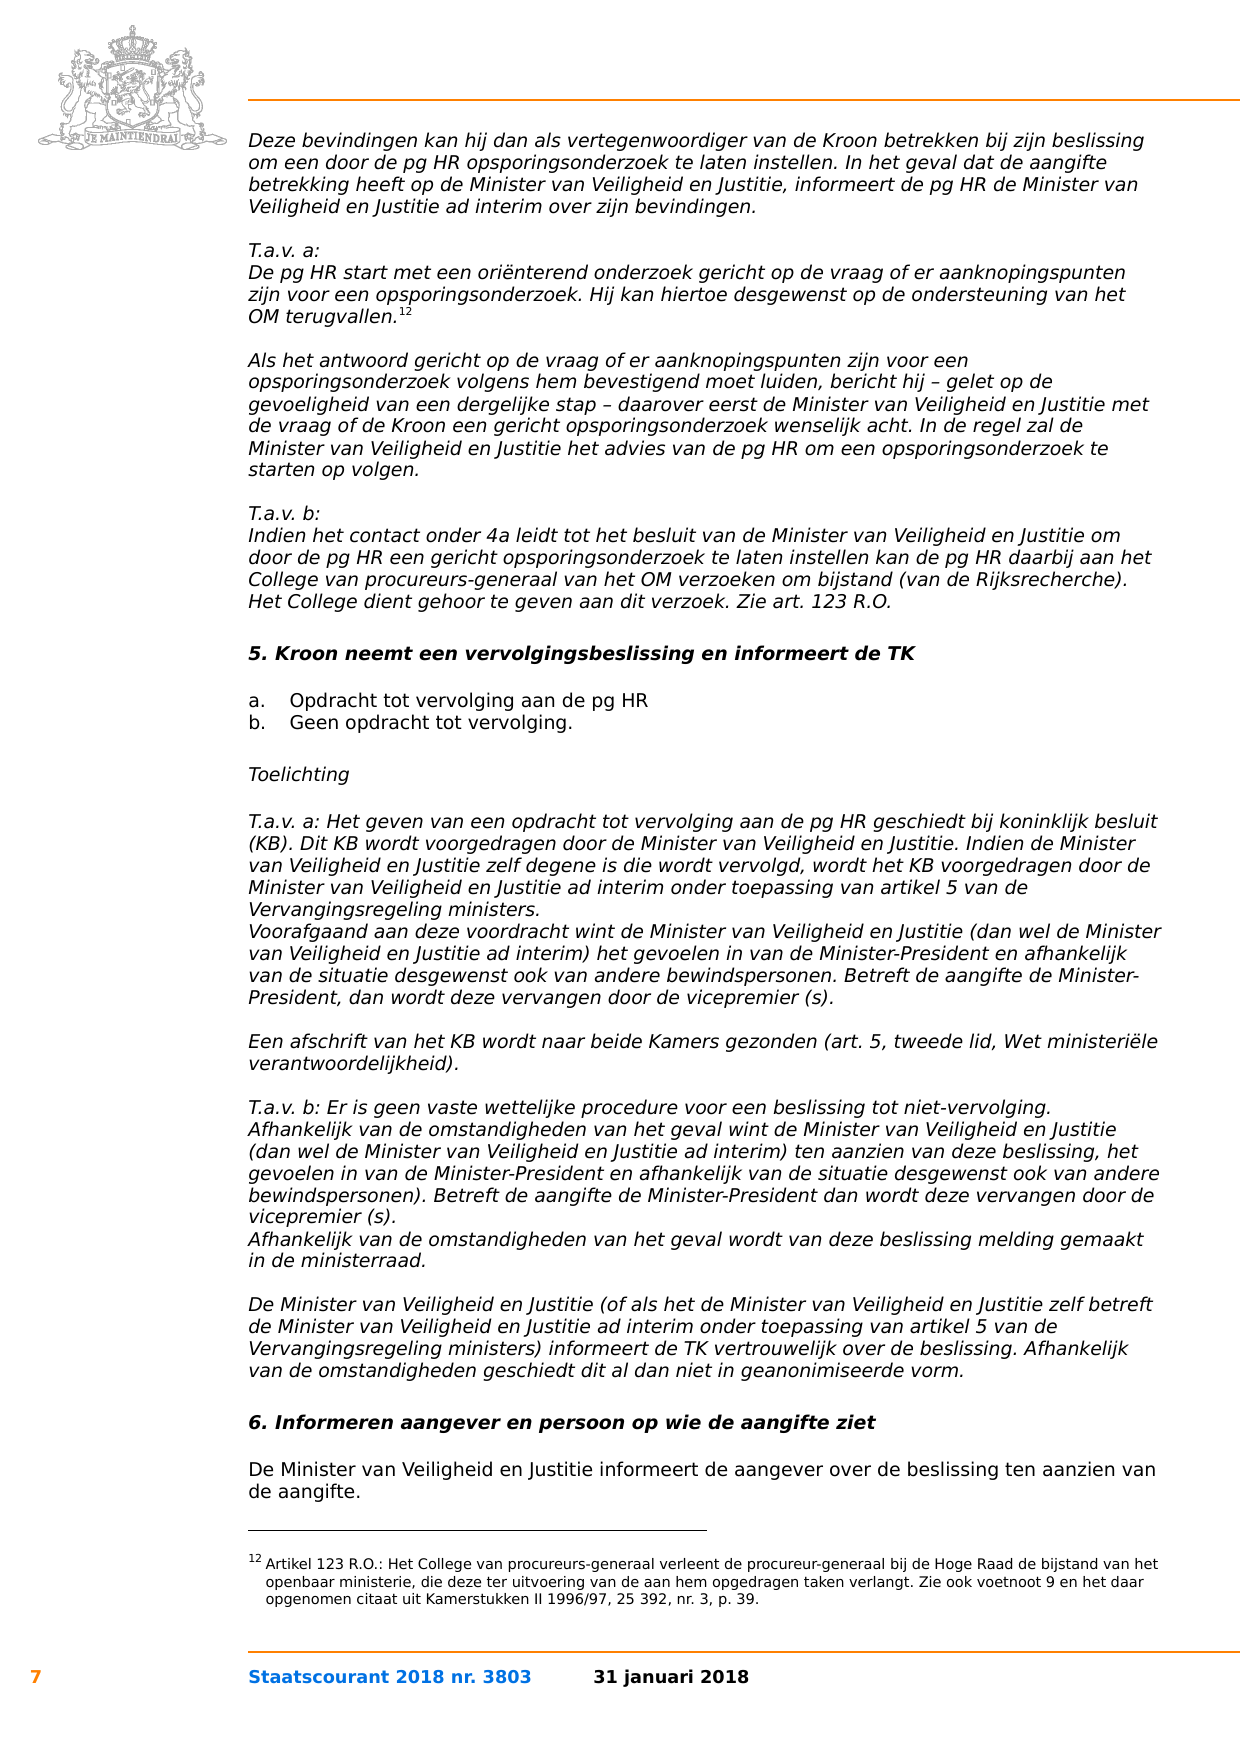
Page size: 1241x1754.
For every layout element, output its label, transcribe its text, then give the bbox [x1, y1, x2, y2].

text Artikel 123 R.O.: Het College van procureurs-generaal verleent de procureur-generaal bij de Hoge Raad de bijstand van het openbaar ministerie, die deze ter uitvoering van de aan hem opgedragen taken verlangt. Zie ook voetnoot 9 en het daar opgenomen citaat uit Kamerstukken II 1996/97, 25 392, nr. 3, p. 39. [248, 1552, 1163, 1608]
picture [38, 25, 227, 150]
text T.a.v. a: [248, 240, 1163, 262]
text T.a.v. b: Er is geen vaste wettelijke procedure voor een beslissing tot niet-vervolging. Afhankelijk van de omstandigheden van het geval wint de Minister van Veiligheid en Justitie (dan wel de Minister van Veiligheid en Justitie ad interim) ten aanzien van deze beslissing, het gevoelen in van de Minister-President en afhankelijk van de situatie desgewenst ook van andere bewindspersonen). Betreft de aangifte de Minister-President dan wordt deze vervangen door de vicepremier (s). [248, 1097, 1163, 1228]
text Deze bevindingen kan hij dan als vertegenwoordiger van de Kroon betrekken bij zijn beslissing om een door de pg HR opsporingsonderzoek te laten instellen. In het geval dat de aangifte betrekking heeft op de Minister van Veiligheid en Justitie, informeert de pg HR de Minister van Veiligheid en Justitie ad interim over zijn bevindingen. [248, 130, 1163, 218]
subtitle 5. Kroon neemt een vervolgingsbeslissing en informeert de TK [248, 643, 1163, 665]
text Afhankelijk van de omstandigheden van het geval wordt van deze beslissing melding gemaakt in de ministerraad. [248, 1228, 1163, 1272]
text De Minister van Veiligheid en Justitie (of als het de Minister van Veiligheid en Justitie zelf betreft de Minister van Veiligheid en Justitie ad interim onder toepassing van artikel 5 van de Vervangingsregeling ministers) informeert de TK vertrouwelijk over de beslissing. Afhankelijk van de omstandigheden geschiedt dit al dan niet in geanonimiseerde vorm. [248, 1294, 1163, 1382]
text T.a.v. b: [248, 503, 1163, 525]
text a. Opdracht tot vervolging aan de pg HR [248, 690, 1163, 712]
text De pg HR start met een oriënterend onderzoek gericht op de vraag of er aanknopingspunten zijn voor een opsporingsonderzoek. Hij kan hiertoe desgewenst op de ondersteuning van het OM terugvallen. [248, 262, 1163, 328]
text De Minister van Veiligheid en Justitie informeert de aangever over de beslissing ten aanzien van de aangifte. [248, 1459, 1163, 1503]
text Als het antwoord gericht op de vraag of er aanknopingspunten zijn voor een opsporingsonderzoek volgens hem bevestigend moet luiden, bericht hij – gelet op de gevoeligheid van een dergelijke stap – daarover eerst de Minister van Veiligheid en Justitie met de vraag of de Kroon een gericht opsporingsonderzoek wenselijk acht. In de regel zal de Minister van Veiligheid en Justitie het advies van de pg HR om een opsporingsonderzoek te starten op volgen. [248, 349, 1163, 481]
text Voorafgaand aan deze voordracht wint de Minister van Veiligheid en Justitie (dan wel de Minister van Veiligheid en Justitie ad interim) het gevoelen in van de Minister-President en afhankelijk van de situatie desgewenst ook van andere bewindspersonen. Betreft de aangifte de Minister-President, dan wordt deze vervangen door de vicepremier (s). [248, 921, 1163, 1009]
subtitle Toelichting [248, 764, 1163, 786]
text Een afschrift van het KB wordt naar beide Kamers gezonden (art. 5, tweede lid, Wet ministeriële verantwoordelijkheid). [248, 1031, 1163, 1075]
text T.a.v. a: Het geven van een opdracht tot vervolging aan de pg HR geschiedt bij koninklijk besluit (KB). Dit KB wordt voorgedragen door de Minister van Veiligheid en Justitie. Indien de Minister van Veiligheid en Justitie zelf degene is die wordt vervolgd, wordt het KB voorgedragen door de Minister van Veiligheid en Justitie ad interim onder toepassing van artikel 5 van de Vervangingsregeling ministers. [248, 811, 1163, 921]
text b. Geen opdracht tot vervolging. [248, 712, 1163, 734]
text Indien het contact onder 4a leidt tot het besluit van de Minister van Veiligheid en Justitie om door de pg HR een gericht opsporingsonderzoek te laten instellen kan de pg HR daarbij aan het College van procureurs-generaal van het OM verzoeken om bijstand (van de Rijksrecherche). Het College dient gehoor te geven aan dit verzoek. Zie art. 123 R.O. [248, 525, 1163, 613]
subtitle 6. Informeren aangever en persoon op wie de aangifte ziet [248, 1412, 1163, 1434]
